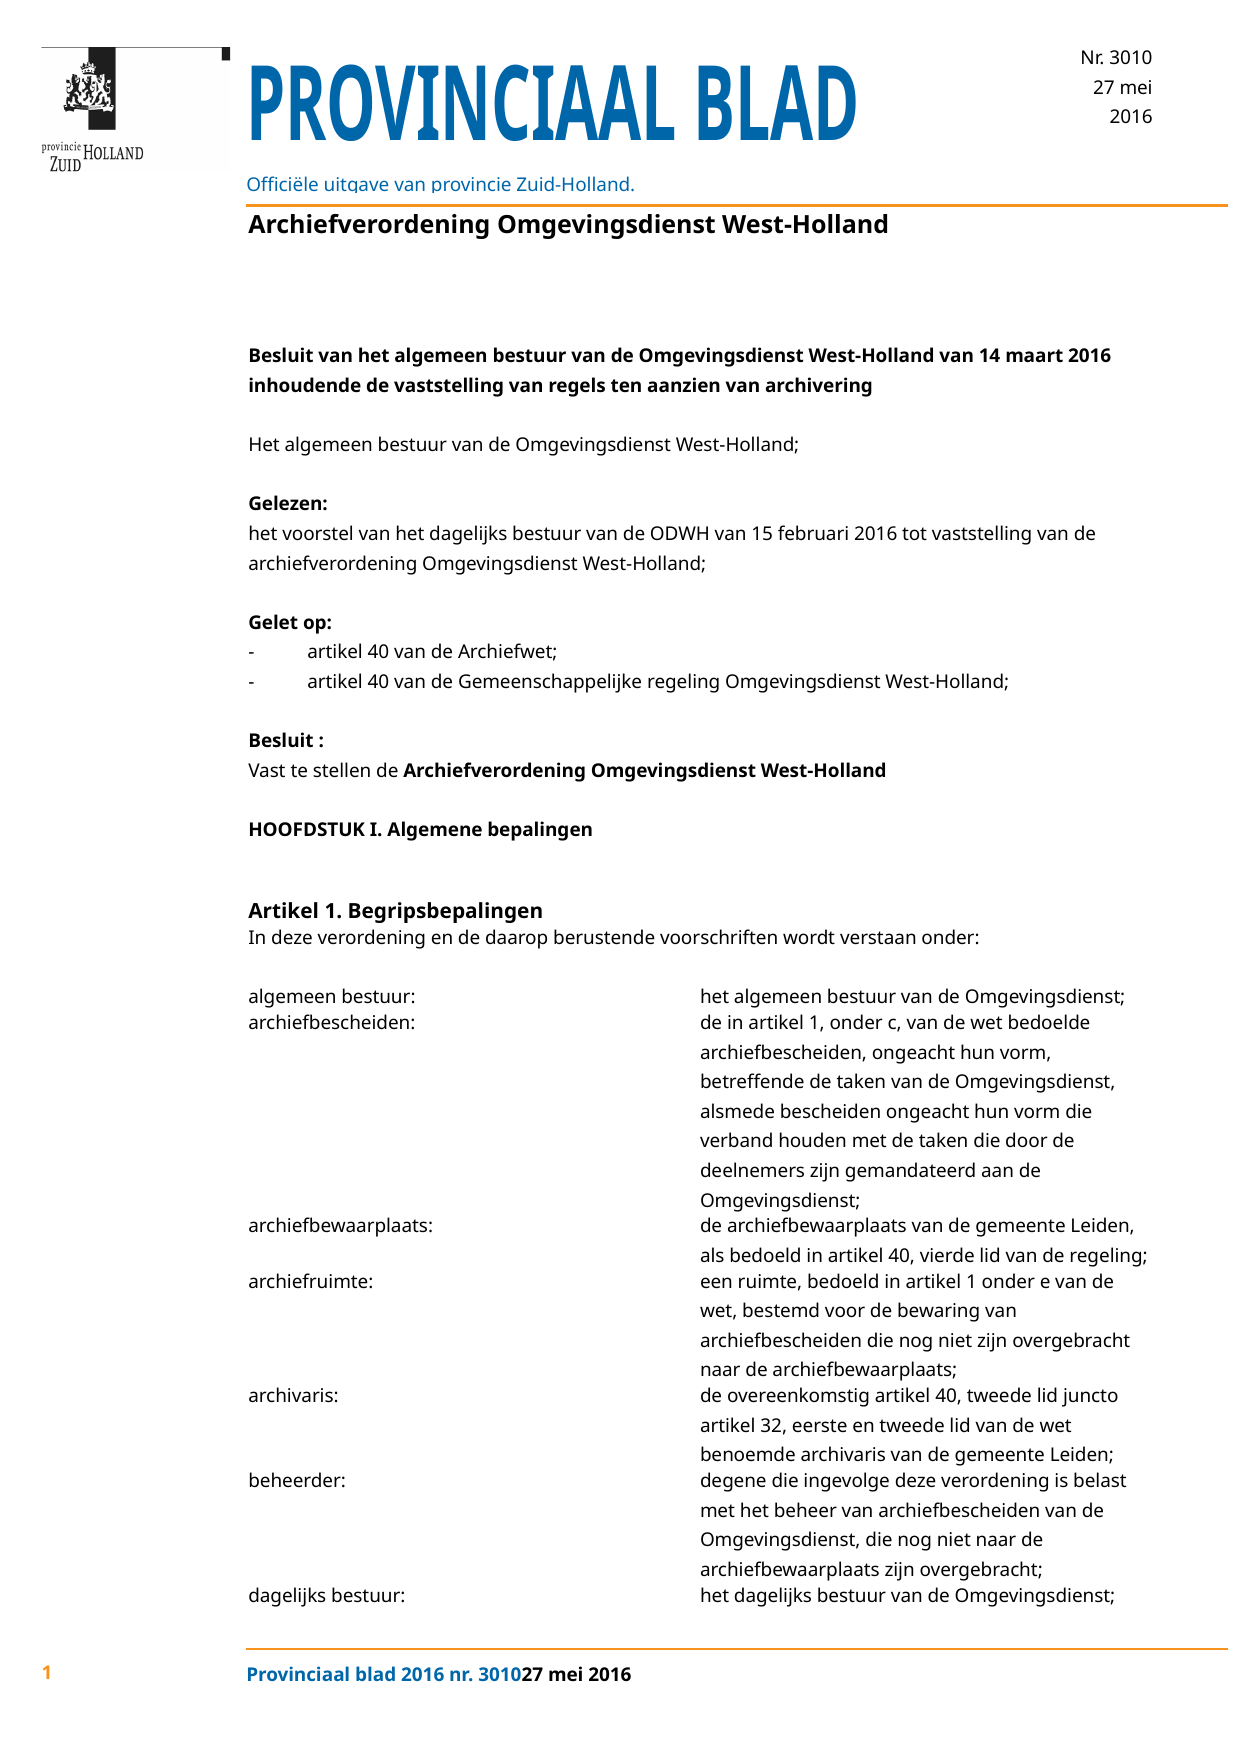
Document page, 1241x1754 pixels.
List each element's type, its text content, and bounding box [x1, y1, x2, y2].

table_cell archiefbescheiden: [248, 1009, 700, 1213]
text het voorstel van het dagelijks bestuur van de ODWH van 15 februari 2016 tot vaststelling van de archiefverordening Omgevingsdienst West-Holland; [248, 520, 1152, 575]
table_cell degene die ingevolge deze verordening is belast met het beheer van archiefbescheiden van de Omgevingsdienst, die nog niet naar de archiefbewaarplaats zijn overgebracht; [700, 1467, 1152, 1582]
table_cell de overeenkomstig artikel 40, tweede lid juncto artikel 32, eerste en tweede lid van de wet benoemde archivaris van de gemeente Leiden; [700, 1383, 1152, 1467]
text Het algemeen bestuur van de Omgevingsdienst West-Holland; [248, 431, 1152, 457]
text Gelet op: [248, 609, 1152, 634]
text Artikel 1. Begripsbepalingen [248, 896, 1152, 924]
table_cell archiefbewaarplaats: [248, 1213, 700, 1268]
list artikel 40 van de Archiefwet; [248, 638, 1152, 664]
text Vast te stellen de Archiefverordening Omgevingsdienst West-Holland [248, 757, 1152, 782]
picture [41, 47, 231, 172]
table_cell de in artikel 1, onder c, van de wet bedoelde archiefbescheiden, ongeacht hun vorm, betreffende de taken van de Omgevingsdienst, alsmede bescheiden ongeacht hun vorm die verband houden met de taken die door de deelnemers zijn gemandateerd aan de Omgevingsdienst; [700, 1009, 1152, 1213]
table_cell archiefruimte: [248, 1268, 700, 1382]
text Besluit van het algemeen bestuur van de Omgevingsdienst West-Holland van 14 maart 2016 inhoudende de vaststelling van regels ten aanzien van archivering [248, 343, 1152, 398]
table_cell archivaris: [248, 1383, 700, 1467]
table_cell beheerder: [248, 1467, 700, 1582]
text Besluit : [248, 727, 1152, 753]
table_cell een ruimte, bedoeld in artikel 1 onder e van de wet, bestemd voor de bewaring van archiefbescheiden die nog niet zijn overgebracht naar de archiefbewaarplaats; [700, 1268, 1152, 1382]
text In deze verordening en de daarop berustende voorschriften wordt verstaan onder: [248, 924, 1152, 950]
table_header het algemeen bestuur van de Omgevingsdienst; [700, 984, 1152, 1009]
table_cell het dagelijks bestuur van de Omgevingsdienst; [700, 1582, 1152, 1607]
text HOOFDSTUK I. Algemene bepalingen [248, 816, 1152, 842]
table_cell de archiefbewaarplaats van de gemeente Leiden, als bedoeld in artikel 40, vierde lid van de regeling; [700, 1213, 1152, 1268]
text Gelezen: [248, 491, 1152, 516]
table_header algemeen bestuur: [248, 984, 700, 1009]
table_cell dagelijks bestuur: [248, 1582, 700, 1607]
list artikel 40 van de Gemeenschappelijke regeling Omgevingsdienst West-Holland; [248, 668, 1152, 694]
text Archiefverordening Omgevingsdienst West-Holland [248, 207, 1152, 241]
